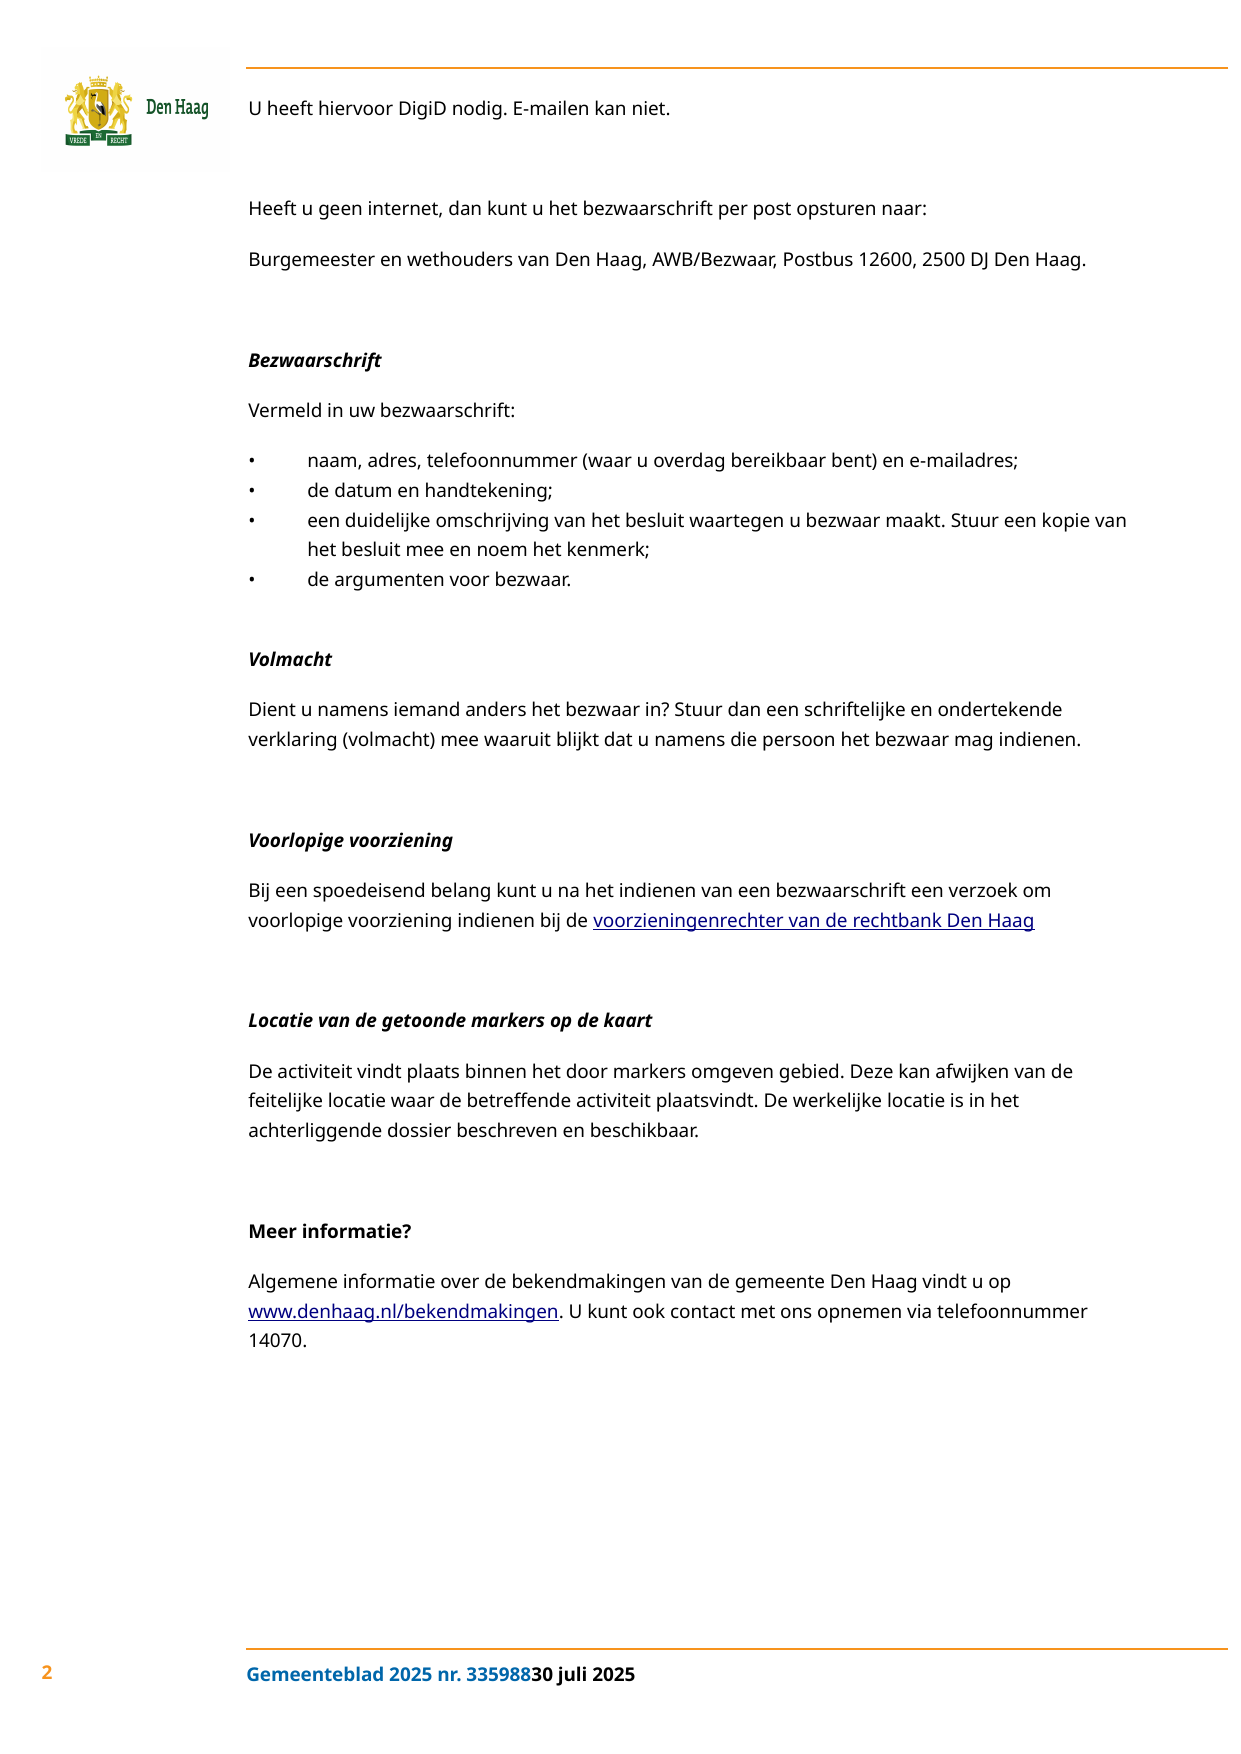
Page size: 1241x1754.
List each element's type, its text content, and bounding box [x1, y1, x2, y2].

text Bezwaarschrift [248, 347, 1152, 373]
list de datum en handtekening; [248, 477, 1152, 503]
list naam, adres, telefoonnummer (waar u overdag bereikbaar bent) en e-mailadres; [248, 448, 1152, 473]
text Voorlopige voorziening [248, 827, 1152, 853]
list een duidelijke omschrijving van het besluit waartegen u bezwaar maakt. Stuur een kopie van het besluit mee en noem het kenmerk; [248, 507, 1152, 562]
text U heeft hiervoor DigiD nodig. E-mailen kan niet. [248, 95, 1152, 121]
text Bij een spoedeisend belang kunt u na het indienen van een bezwaarschrift een verzoek om voorlopige voorziening indienen bij de voorzieningenrechter van de rechtbank Den Haag [248, 877, 1152, 933]
text Algemene informatie over de bekendmakingen van de gemeente Den Haag vindt u op www.denhaag.nl/bekendmakingen. U kunt ook contact met ons opnemen via telefoonnummer 14070. [248, 1268, 1152, 1353]
text Dient u namens iemand anders het bezwaar in? Stuur dan een schriftelijke en ondertekende verklaring (volmacht) mee waaruit blijkt dat u namens die persoon het bezwaar mag indienen. [248, 696, 1152, 752]
text Vermeld in uw bezwaarschrift: [248, 397, 1152, 423]
text Locatie van de getoonde markers op de kaart [248, 1008, 1152, 1033]
text Volmacht [248, 646, 1152, 672]
text Burgemeester en wethouders van Den Haag, AWB/Bezwaar, Postbus 12600, 2500 DJ Den Haag. [248, 246, 1152, 272]
picture [41, 47, 231, 172]
list de argumenten voor bezwaar. [248, 566, 1152, 592]
text Heeft u geen internet, dan kunt u het bezwaarschrift per post opsturen naar: [248, 196, 1152, 221]
text De activiteit vindt plaats binnen het door markers omgeven gebied. Deze kan afwijken van de feitelijke locatie waar de betreffende activiteit plaatsvindt. De werkelijke locatie is in het achterliggende dossier beschreven en beschikbaar. [248, 1058, 1152, 1143]
text Meer informatie? [248, 1218, 1152, 1244]
